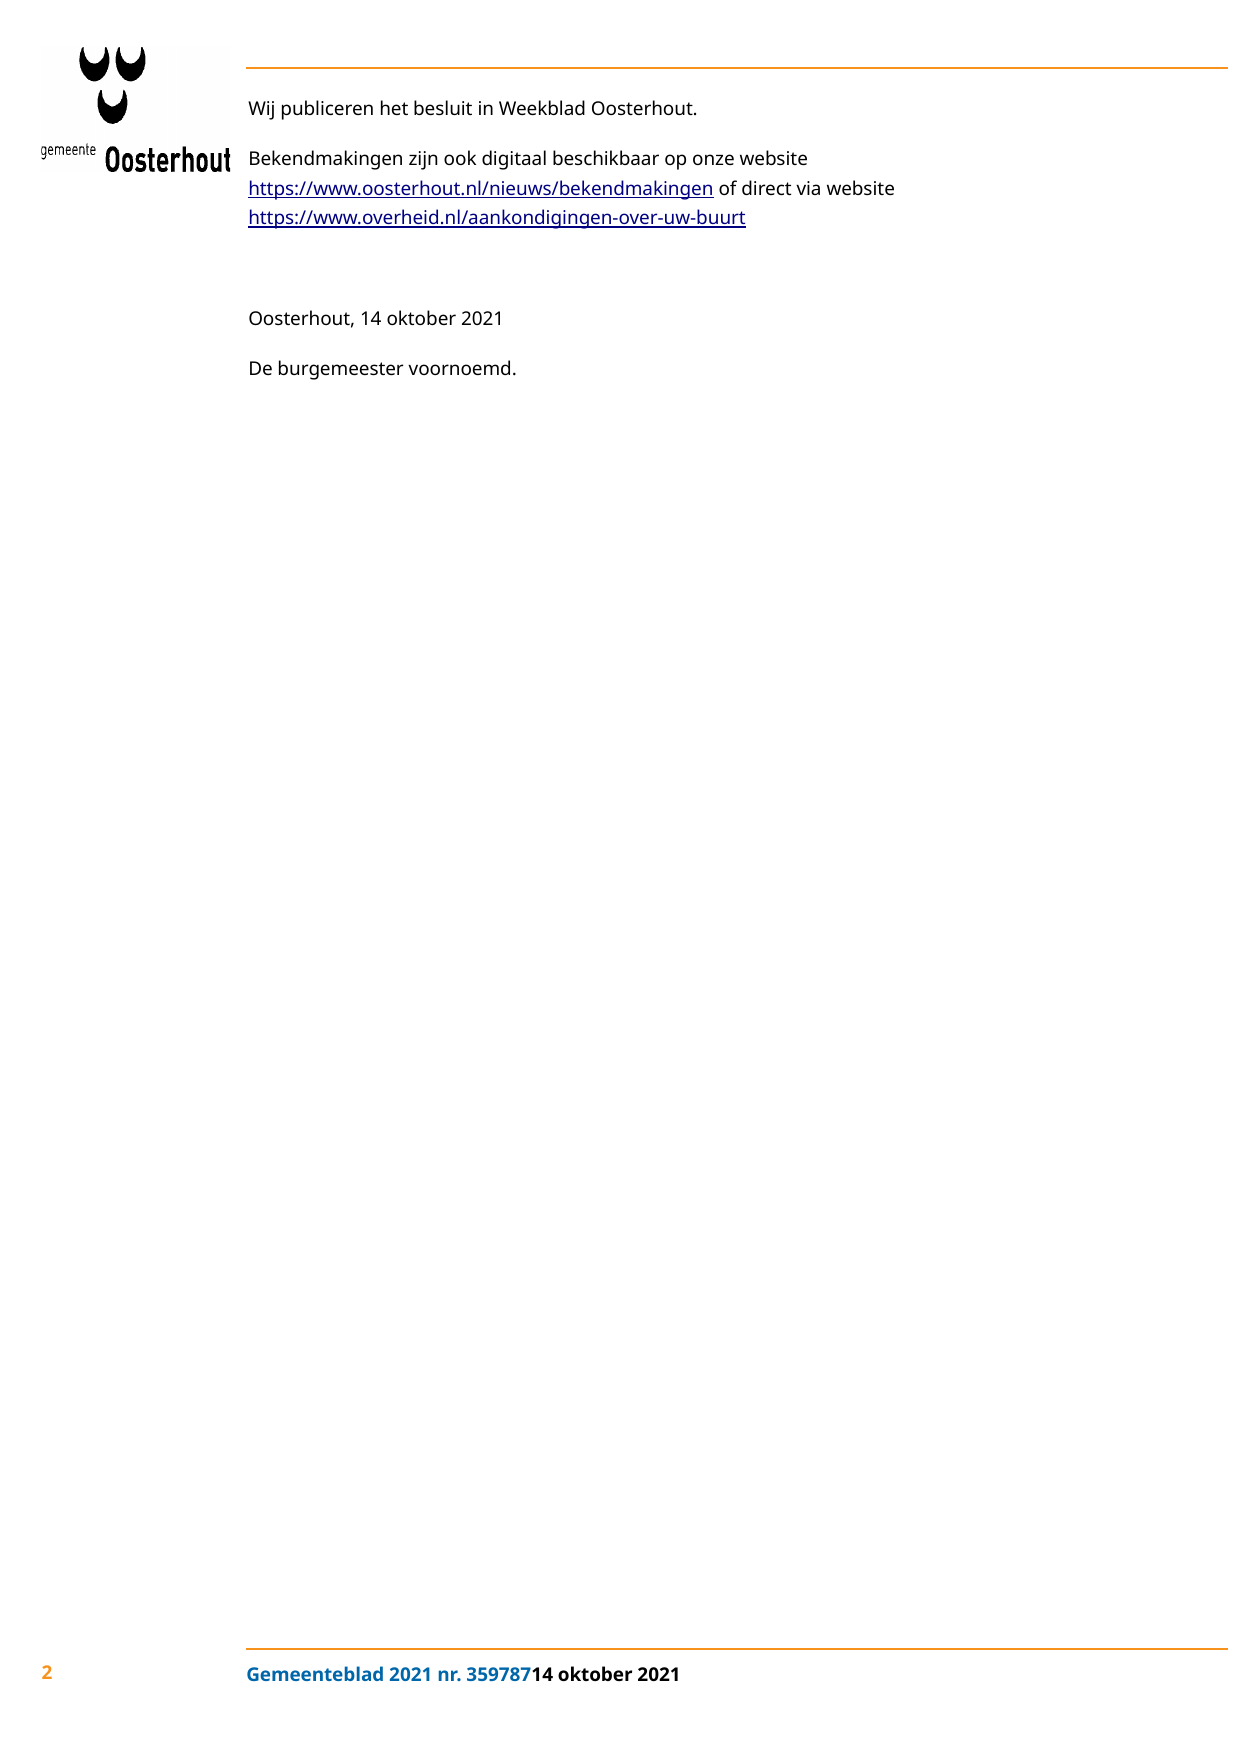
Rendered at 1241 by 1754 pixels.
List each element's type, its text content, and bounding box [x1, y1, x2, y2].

text Bekendmakingen zijn ook digitaal beschikbaar op onze website https://www.oosterhout.nl/nieuws/bekendmakingen of direct via website https://www.overheid.nl/aankondigingen-over-uw-buurt [248, 145, 1152, 230]
text Wij publiceren het besluit in Weekblad Oosterhout. [248, 95, 1152, 121]
picture [41, 47, 231, 172]
text De burgemeester voornoemd. [248, 356, 1152, 381]
text Oosterhout, 14 oktober 2021 [248, 305, 1152, 331]
